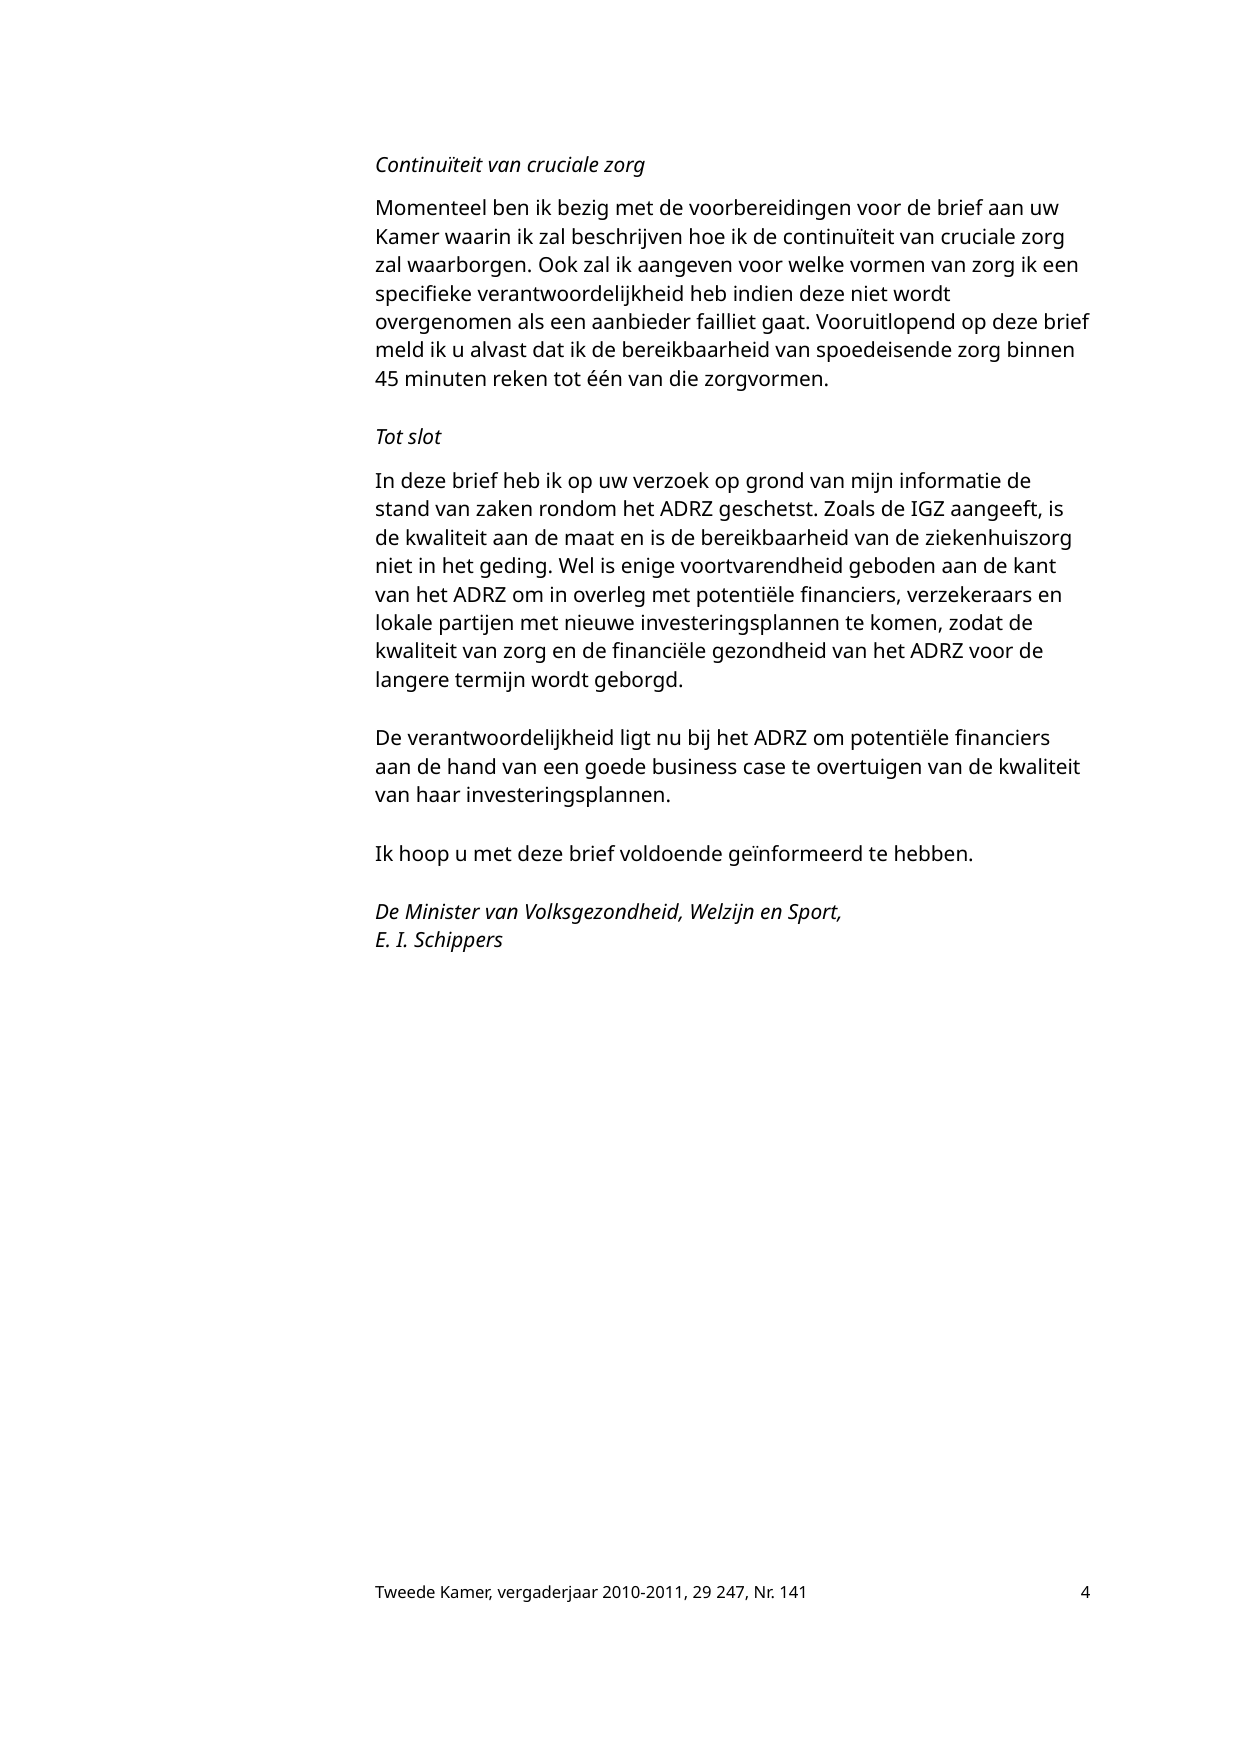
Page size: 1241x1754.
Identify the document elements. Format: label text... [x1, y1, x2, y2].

text De Minister van Volksgezondheid, Welzijn en Sport, [375, 897, 1090, 926]
text Ik hoop u met deze brief voldoende geïnformeerd te hebben. [375, 839, 1090, 867]
text Continuïteit van cruciale zorg [375, 150, 1090, 178]
text Momenteel ben ik bezig met de voorbereidingen voor de brief aan uw Kamer waarin ik zal beschrijven hoe ik de continuïteit van cruciale zorg zal waarborgen. Ook zal ik aangeven voor welke vormen van zorg ik een specifieke verantwoordelijkheid heb indien deze niet wordt overgenomen als een aanbieder failliet gaat. Vooruitlopend op deze brief meld ik u alvast dat ik de bereikbaarheid van spoedeisende zorg binnen 45 minuten reken tot één van die zorgvormen. [375, 193, 1090, 392]
text Tot slot [375, 422, 1090, 451]
text In deze brief heb ik op uw verzoek op grond van mijn informatie de stand van zaken rondom het ADRZ geschetst. Zoals de IGZ aangeeft, is de kwaliteit aan de maat en is de bereikbaarheid van de ziekenhuiszorg niet in het geding. Wel is enige voortvarendheid geboden aan de kant van het ADRZ om in overleg met potentiële financiers, verzekeraars en lokale partijen met nieuwe investeringsplannen te komen, zodat de kwaliteit van zorg en de financiële gezondheid van het ADRZ voor de langere termijn wordt geborgd. [375, 466, 1090, 693]
text De verantwoordelijkheid ligt nu bij het ADRZ om potentiële financiers aan de hand van een goede business case te overtuigen van de kwaliteit van haar investeringsplannen. [375, 723, 1090, 809]
text E. I. Schippers [375, 926, 1090, 954]
